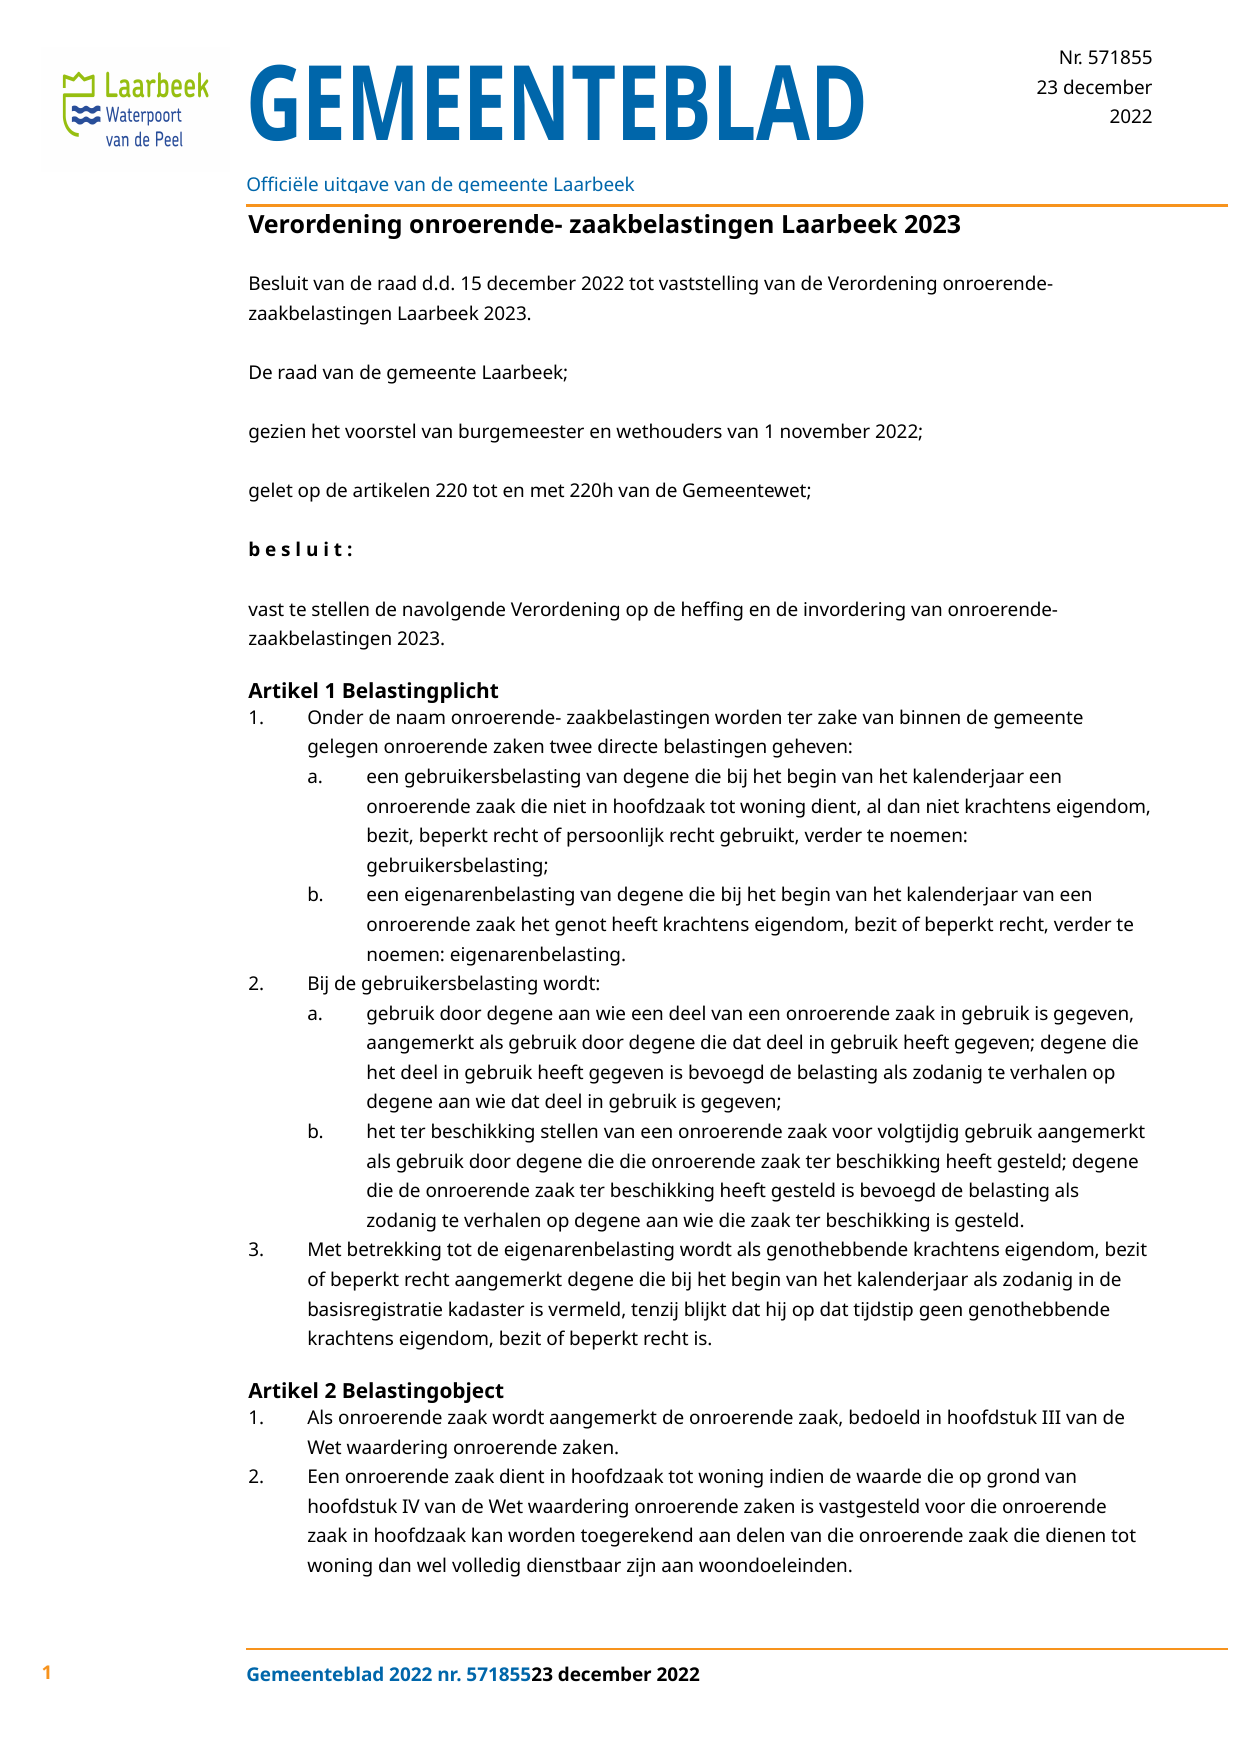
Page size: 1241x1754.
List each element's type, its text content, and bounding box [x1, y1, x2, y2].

list een eigenarenbelasting van degene die bij het begin van het kalenderjaar van een onroerende zaak het genot heeft krachtens eigendom, bezit of beperkt recht, verder te noemen: eigenarenbelasting. [307, 882, 1152, 967]
list Een onroerende zaak dient in hoofdzaak tot woning indien de waarde die op grond van hoofdstuk IV van de Wet waardering onroerende zaken is vastgesteld voor die onroerende zaak in hoofdzaak kan worden toegerekend aan delen van die onroerende zaak die dienen tot woning dan wel volledig dienstbaar zijn aan woondoeleinden. [248, 1463, 1152, 1578]
text De raad van de gemeente Laarbeek; [248, 359, 1152, 385]
list Bij de gebruikersbelasting wordt: [248, 970, 1152, 996]
text gezien het voorstel van burgemeester en wethouders van 1 november 2022; [248, 418, 1152, 444]
text Artikel 2 Belastingobject [248, 1376, 1152, 1404]
text vast te stellen de navolgende Verordening op de heffing en de invordering van onroerende- zaakbelastingen 2023. [248, 596, 1152, 651]
list Onder de naam onroerende- zaakbelastingen worden ter zake van binnen de gemeente gelegen onroerende zaken twee directe belastingen geheven: [248, 704, 1152, 759]
list Als onroerende zaak wordt aangemerkt de onroerende zaak, bedoeld in hoofdstuk III van de Wet waardering onroerende zaken. [248, 1404, 1152, 1459]
text Besluit van de raad d.d. 15 december 2022 tot vaststelling van de Verordening onroerende- zaakbelastingen Laarbeek 2023. [248, 270, 1152, 326]
text b e s l u i t : [248, 537, 1152, 562]
list een gebruikersbelasting van degene die bij het begin van het kalenderjaar een onroerende zaak die niet in hoofdzaak tot woning dient, al dan niet krachtens eigendom, bezit, beperkt recht of persoonlijk recht gebruikt, verder te noemen: gebruikersbelasting; [307, 763, 1152, 878]
picture [41, 47, 231, 172]
text Verordening onroerende- zaakbelastingen Laarbeek 2023 [248, 207, 1152, 241]
text Artikel 1 Belastingplicht [248, 676, 1152, 704]
list gebruik door degene aan wie een deel van een onroerende zaak in gebruik is gegeven, aangemerkt als gebruik door degene die dat deel in gebruik heeft gegeven; degene die het deel in gebruik heeft gegeven is bevoegd de belasting als zodanig te verhalen op degene aan wie dat deel in gebruik is gegeven; [307, 1000, 1152, 1114]
list Met betrekking tot de eigenarenbelasting wordt als genothebbende krachtens eigendom, bezit of beperkt recht aangemerkt degene die bij het begin van het kalenderjaar als zodanig in de basisregistratie kadaster is vermeld, tenzij blijkt dat hij op dat tijdstip geen genothebbende krachtens eigendom, bezit of beperkt recht is. [248, 1237, 1152, 1351]
list het ter beschikking stellen van een onroerende zaak voor volgtijdig gebruik aangemerkt als gebruik door degene die die onroerende zaak ter beschikking heeft gesteld; degene die de onroerende zaak ter beschikking heeft gesteld is bevoegd de belasting als zodanig te verhalen op degene aan wie die zaak ter beschikking is gesteld. [307, 1118, 1152, 1233]
text gelet op de artikelen 220 tot en met 220h van de Gemeentewet; [248, 477, 1152, 503]
